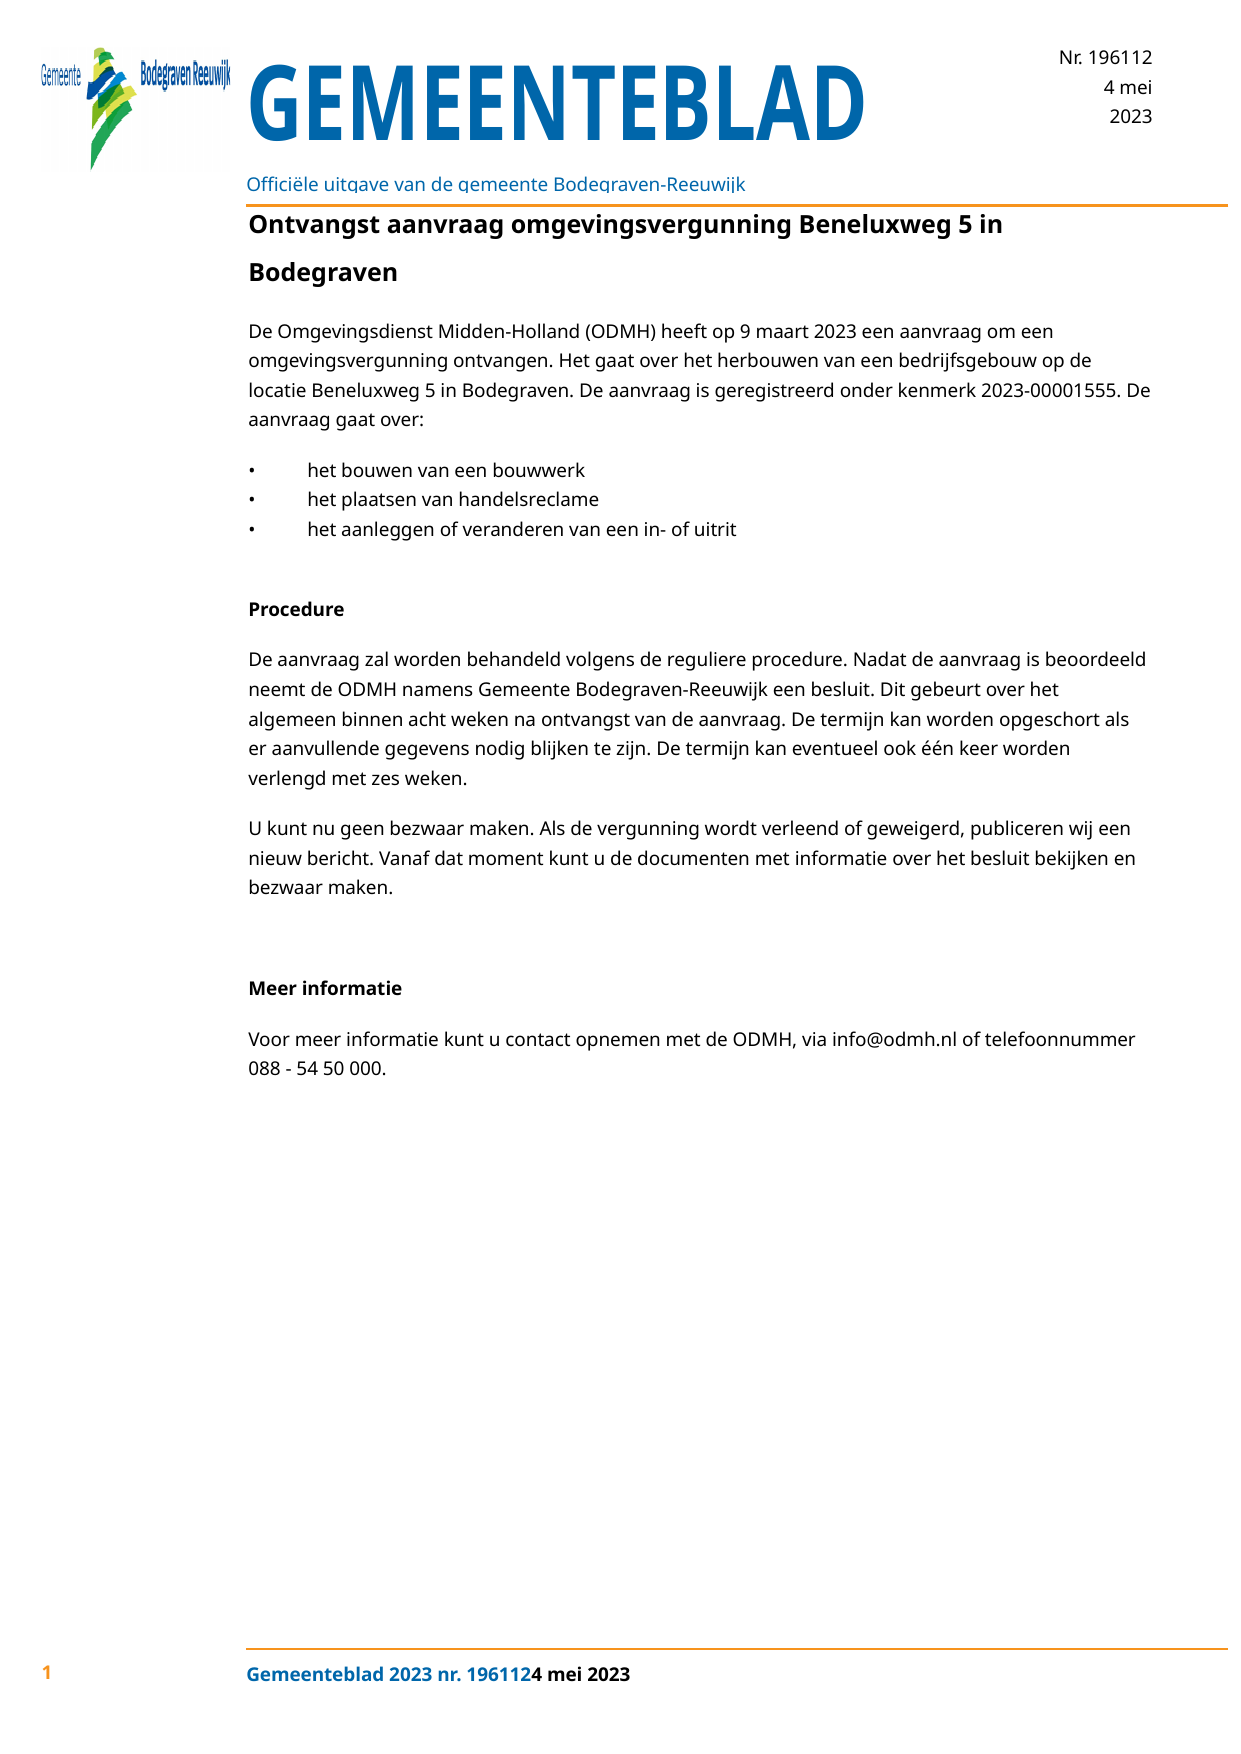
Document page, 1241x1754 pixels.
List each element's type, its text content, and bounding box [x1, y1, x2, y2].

list het bouwen van een bouwwerk [248, 457, 1152, 483]
text Voor meer informatie kunt u contact opnemen met de ODMH, via info@odmh.nl of telefoonnummer 088 - 54 50 000. [248, 1026, 1152, 1081]
text De aanvraag zal worden behandeld volgens de reguliere procedure. Nadat de aanvraag is beoordeeld neemt de ODMH namens Gemeente Bodegraven-Reeuwijk een besluit. Dit gebeurt over het algemeen binnen acht weken na ontvangst van de aanvraag. De termijn kan worden opgeschort als er aanvullende gegevens nodig blijken te zijn. De termijn kan eventueel ook één keer worden verlengd met zes weken. [248, 647, 1152, 791]
text U kunt nu geen bezwaar maken. Als de vergunning wordt verleend of geweigerd, publiceren wij een nieuw bericht. Vanaf dat moment kunt u de documenten met informatie over het besluit bekijken en bezwaar maken. [248, 815, 1152, 900]
text Meer informatie [248, 975, 1152, 1001]
text Ontvangst aanvraag omgevingsvergunning Beneluxweg 5 in Bodegraven [248, 207, 1152, 288]
list het aanleggen of veranderen van een in- of uitrit [248, 516, 1152, 542]
text De Omgevingsdienst Midden-Holland (ODMH) heeft op 9 maart 2023 een aanvraag om een omgevingsvergunning ontvangen. Het gaat over het herbouwen van een bedrijfsgebouw op de locatie Beneluxweg 5 in Bodegraven. De aanvraag is geregistreerd onder kenmerk 2023-00001555. De aanvraag gaat over: [248, 318, 1152, 432]
picture [41, 47, 231, 172]
list het plaatsen van handelsreclame [248, 487, 1152, 512]
text Procedure [248, 596, 1152, 622]
